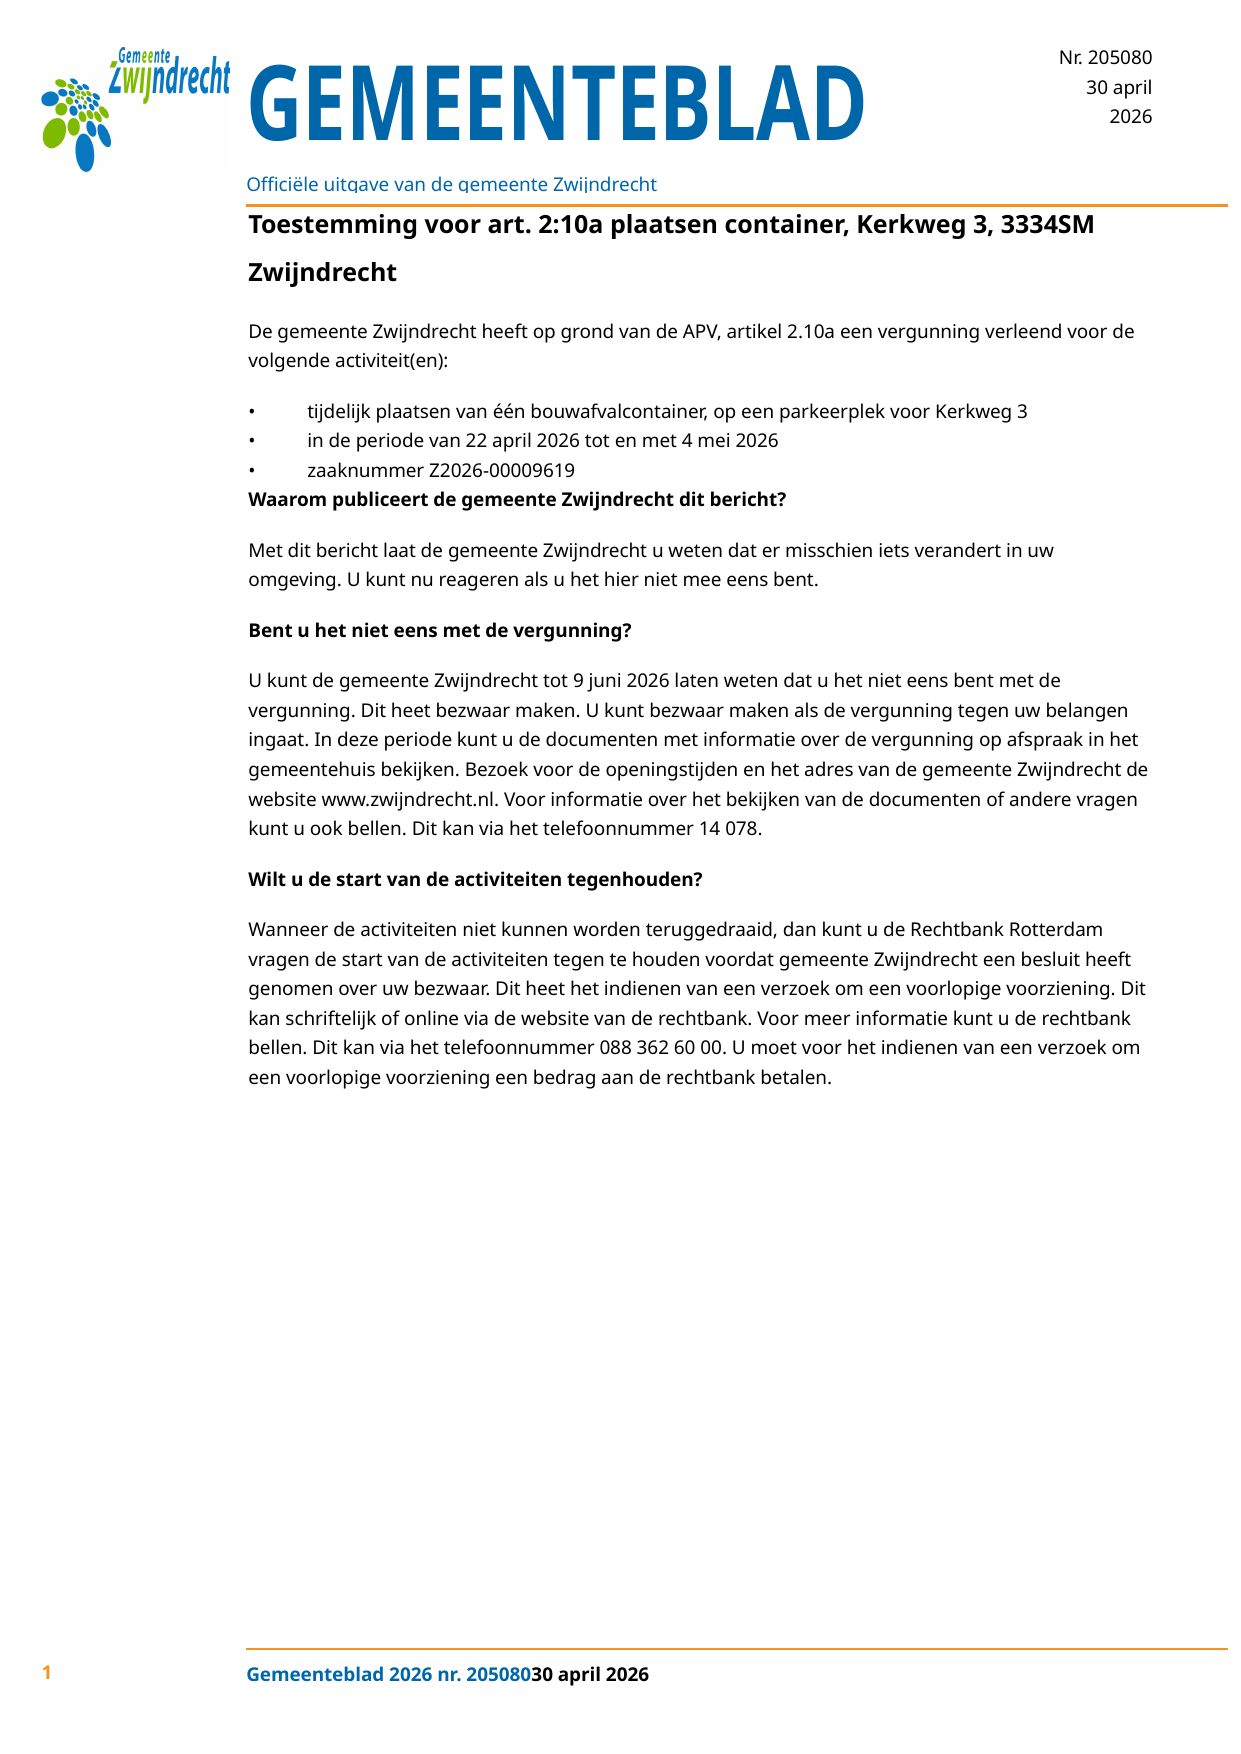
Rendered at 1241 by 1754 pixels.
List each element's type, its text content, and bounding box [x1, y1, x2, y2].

text Bent u het niet eens met de vergunning? [248, 617, 1152, 643]
text De gemeente Zwijndrecht heeft op grond van de APV, artikel 2.10a een vergunning verleend voor de volgende activiteit(en): [248, 318, 1152, 373]
text Toestemming voor art. 2:10a plaatsen container, Kerkweg 3, 3334SM Zwijndrecht [248, 207, 1152, 288]
text U kunt de gemeente Zwijndrecht tot 9 juni 2026 laten weten dat u het niet eens bent met de vergunning. Dit heet bezwaar maken. U kunt bezwaar maken als de vergunning tegen uw belangen ingaat. In deze periode kunt u de documenten met informatie over de vergunning op afspraak in het gemeentehuis bekijken. Bezoek voor de openingstijden en het adres van de gemeente Zwijndrecht de website www.zwijndrecht.nl. Voor informatie over het bekijken van de documenten of andere vragen kunt u ook bellen. Dit kan via het telefoonnummer 14 078. [248, 667, 1152, 841]
text Wilt u de start van de activiteiten tegenhouden? [248, 866, 1152, 892]
list tijdelijk plaatsen van één bouwafvalcontainer, op een parkeerplek voor Kerkweg 3 [248, 398, 1152, 424]
list in de periode van 22 april 2026 tot en met 4 mei 2026 [248, 427, 1152, 453]
text Met dit bericht laat de gemeente Zwijndrecht u weten dat er misschien iets verandert in uw omgeving. U kunt nu reageren als u het hier niet mee eens bent. [248, 537, 1152, 592]
text Wanneer de activiteiten niet kunnen worden teruggedraaid, dan kunt u de Rechtbank Rotterdam vragen de start van de activiteiten tegen te houden voordat gemeente Zwijndrecht een besluit heeft genomen over uw bezwaar. Dit heet het indienen van een verzoek om een voorlopige voorziening. Dit kan schriftelijk of online via de website van de rechtbank. Voor meer informatie kunt u de rechtbank bellen. Dit kan via het telefoonnummer 088 362 60 00. U moet voor het indienen van een verzoek om een voorlopige voorziening een bedrag aan de rechtbank betalen. [248, 916, 1152, 1090]
picture [41, 47, 231, 172]
list zaaknummer Z2026-00009619 [248, 457, 1152, 483]
text Waarom publiceert de gemeente Zwijndrecht dit bericht? [248, 487, 1152, 512]
